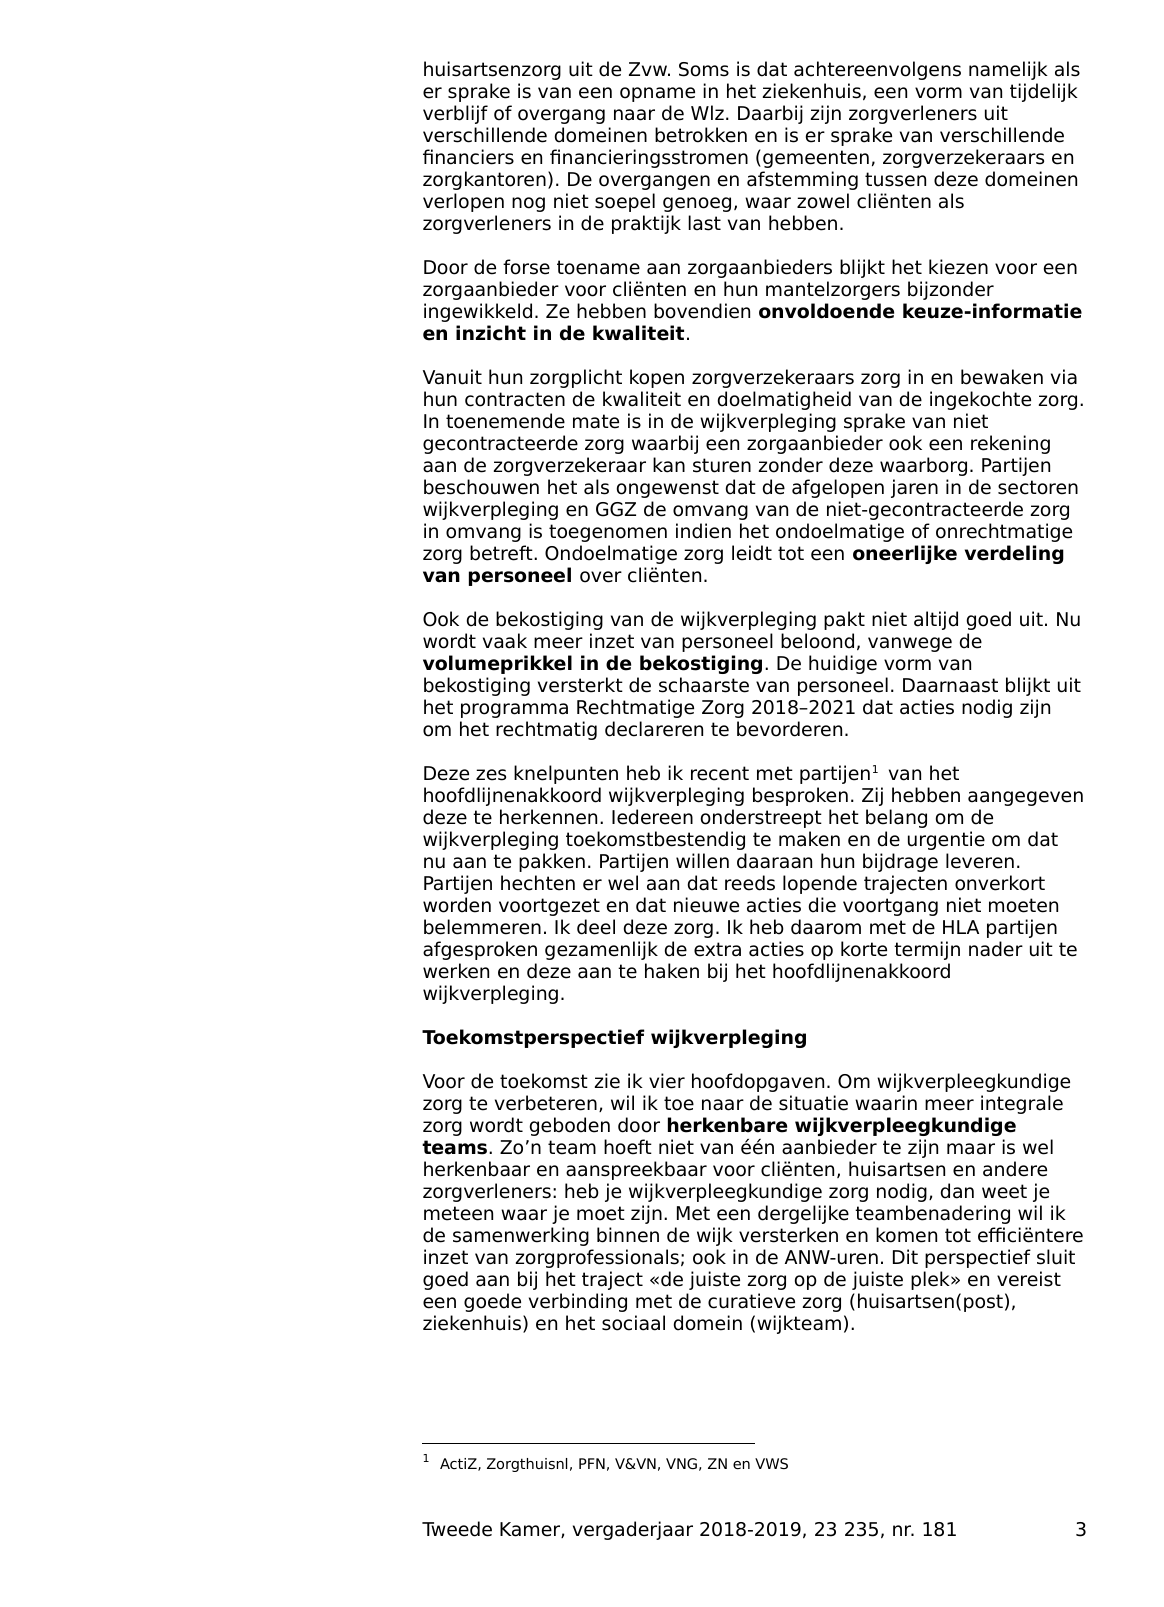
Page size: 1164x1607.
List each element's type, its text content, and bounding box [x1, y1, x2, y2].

text Vanuit hun zorgplicht kopen zorgverzekeraars zorg in en bewaken via hun contracten de kwaliteit en doelmatigheid van de ingekochte zorg. In toenemende mate is in de wijkverpleging sprake van niet gecontracteerde zorg waarbij een zorgaanbieder ook een rekening aan de zorgverzekeraar kan sturen zonder deze waarborg. Partijen beschouwen het als ongewenst dat de afgelopen jaren in de sectoren wijkverpleging en GGZ de omvang van de niet-gecontracteerde zorg in omvang is toegenomen indien het ondoelmatige of onrechtmatige zorg betreft. Ondoelmatige zorg leidt tot een oneerlijke verdeling van personeel over cliënten. [422, 367, 1087, 587]
text Door de forse toename aan zorgaanbieders blijkt het kiezen voor een zorgaanbieder voor cliënten en hun mantelzorgers bijzonder ingewikkeld. Ze hebben bovendien onvoldoende keuze-informatie en inzicht in de kwaliteit. [422, 257, 1087, 345]
text Ook de bekostiging van de wijkverpleging pakt niet altijd goed uit. Nu wordt vaak meer inzet van personeel beloond, vanwege de volumeprikkel in de bekostiging. De huidige vorm van bekostiging versterkt de schaarste van personeel. Daarnaast blijkt uit het programma Rechtmatige Zorg 2018–2021 dat acties nodig zijn om het rechtmatig declareren te bevorderen. [422, 609, 1087, 741]
text ActiZ, Zorgthuisnl, PFN, V&VN, VNG, ZN en VWS [422, 1452, 1087, 1474]
text Deze zes knelpunten heb ik recent met partijen van het hoofdlijnenakkoord wijkverpleging besproken. Zij hebben aangegeven deze te herkennen. Iedereen onderstreept het belang om de wijkverpleging toekomstbestendig te maken en de urgentie om dat nu aan te pakken. Partijen willen daaraan hun bijdrage leveren. Partijen hechten er wel aan dat reeds lopende trajecten onverkort worden voortgezet en dat nieuwe acties die voortgang niet moeten belemmeren. Ik deel deze zorg. Ik heb daarom met de HLA partijen afgesproken gezamenlijk de extra acties op korte termijn nader uit te werken en deze aan te haken bij het hoofdlijnenakkoord wijkverpleging. [422, 763, 1087, 1005]
text Voor de toekomst zie ik vier hoofdopgaven. Om wijkverpleegkundige zorg te verbeteren, wil ik toe naar de situatie waarin meer integrale zorg wordt geboden door herkenbare wijkverpleegkundige teams. Zo’n team hoeft niet van één aanbieder te zijn maar is wel herkenbaar en aanspreekbaar voor cliënten, huisartsen en andere zorgverleners: heb je wijkverpleegkundige zorg nodig, dan weet je meteen waar je moet zijn. Met een dergelijke teambenadering wil ik de samenwerking binnen de wijk versterken en komen tot efficiëntere inzet van zorgprofessionals; ook in de ANW-uren. Dit perspectief sluit goed aan bij het traject «de juiste zorg op de juiste plek» en vereist een goede verbinding met de curatieve zorg (huisartsen(post), ziekenhuis) en het sociaal domein (wijkteam). [422, 1071, 1087, 1335]
text huisartsenzorg uit de Zvw. Soms is dat achtereenvolgens namelijk als er sprake is van een opname in het ziekenhuis, een vorm van tijdelijk verblijf of overgang naar de Wlz. Daarbij zijn zorgverleners uit verschillende domeinen betrokken en is er sprake van verschillende financiers en financieringsstromen (gemeenten, zorgverzekeraars en zorgkantoren). De overgangen en afstemming tussen deze domeinen verlopen nog niet soepel genoeg, waar zowel cliënten als zorgverleners in de praktijk last van hebben. [422, 59, 1087, 235]
subtitle Toekomstperspectief wijkverpleging [422, 1027, 1087, 1049]
